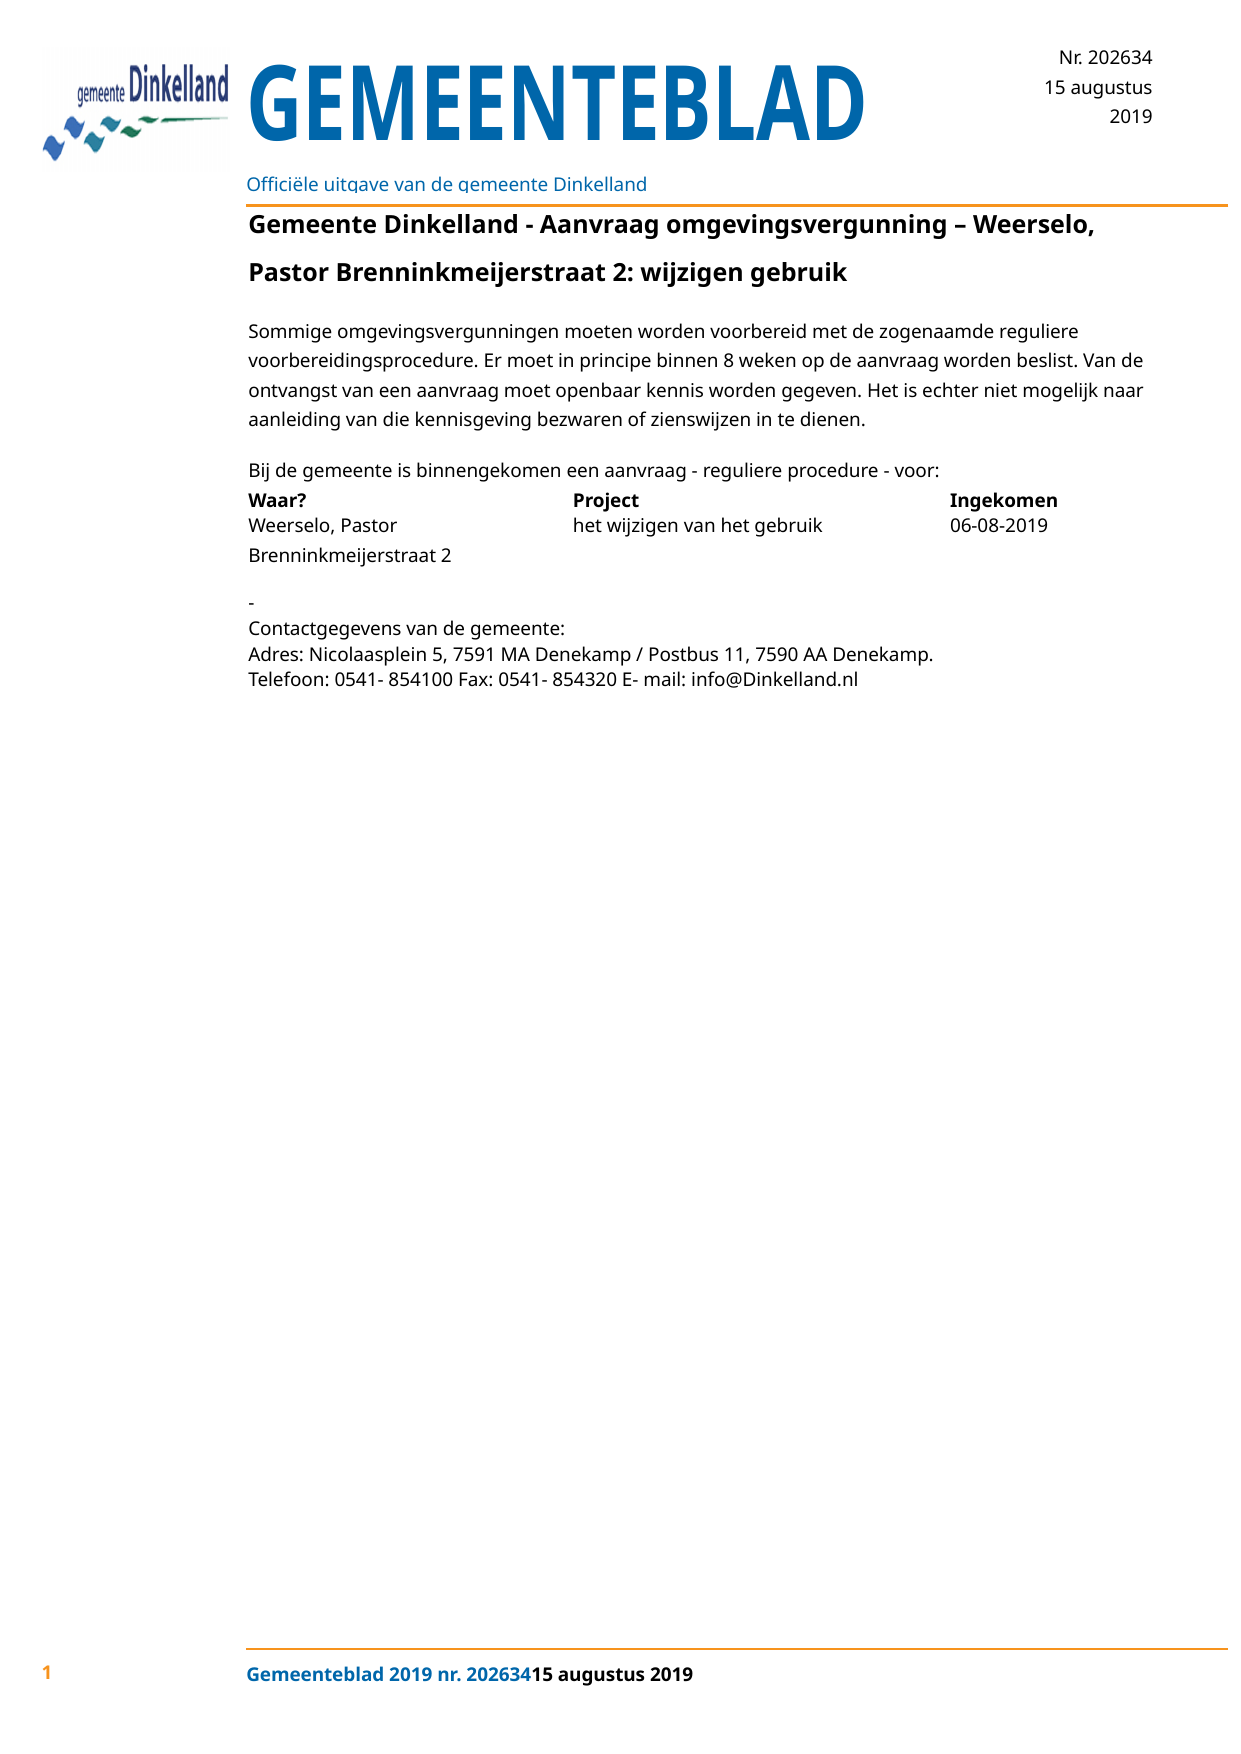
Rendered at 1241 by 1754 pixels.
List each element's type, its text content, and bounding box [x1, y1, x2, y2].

table_cell 06-08-2019 [950, 513, 1152, 568]
text Telefoon: 0541- 854100 Fax: 0541- 854320 E- mail: info@Dinkelland.nl [248, 666, 1152, 692]
table_cell Weerselo, Pastor Brenninkmeijerstraat 2 [248, 513, 573, 568]
picture [41, 47, 231, 172]
text Adres: Nicolaasplein 5, 7591 MA Denekamp / Postbus 11, 7590 AA Denekamp. [248, 641, 1152, 666]
table_header Waar? [248, 487, 573, 512]
table_header Project [573, 487, 950, 512]
text Gemeente Dinkelland - Aanvraag omgevingsvergunning – Weerselo, Pastor Brenninkmeijerstraat 2: wijzigen gebruik [248, 207, 1152, 288]
text - [248, 589, 1152, 615]
table_cell het wijzigen van het gebruik [573, 513, 950, 568]
text Sommige omgevingsvergunningen moeten worden voorbereid met de zogenaamde reguliere voorbereidingsprocedure. Er moet in principe binnen 8 weken op de aanvraag worden beslist. Van de ontvangst van een aanvraag moet openbaar kennis worden gegeven. Het is echter niet mogelijk naar aanleiding van die kennisgeving bezwaren of zienswijzen in te dienen. [248, 318, 1152, 432]
text Contactgegevens van de gemeente: [248, 615, 1152, 641]
table_header Ingekomen [950, 487, 1152, 512]
text Bij de gemeente is binnengekomen een aanvraag - reguliere procedure - voor: [248, 457, 1152, 483]
